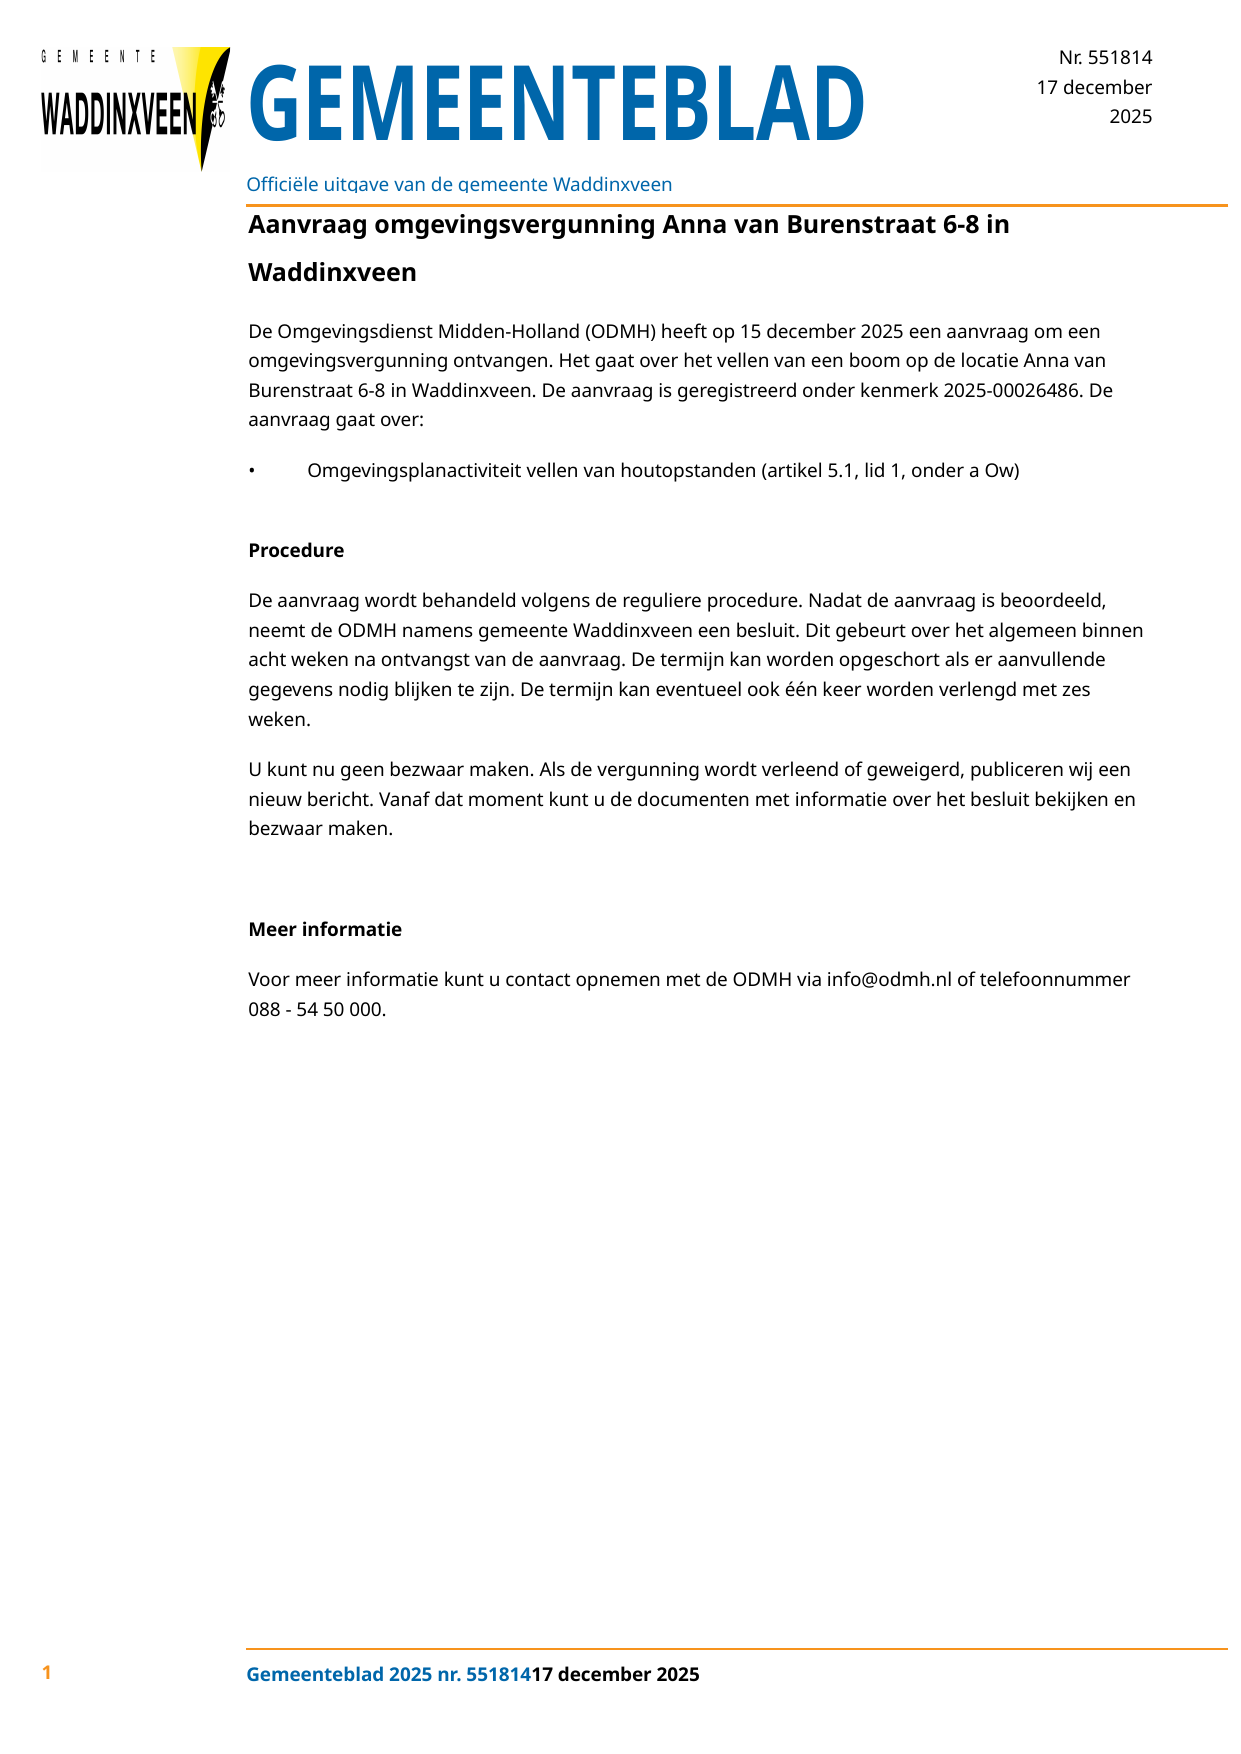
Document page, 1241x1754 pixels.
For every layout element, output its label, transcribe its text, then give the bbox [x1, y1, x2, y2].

text Procedure [248, 537, 1152, 563]
text U kunt nu geen bezwaar maken. Als de vergunning wordt verleend of geweigerd, publiceren wij een nieuw bericht. Vanaf dat moment kunt u de documenten met informatie over het besluit bekijken en bezwaar maken. [248, 756, 1152, 841]
text Voor meer informatie kunt u contact opnemen met de ODMH via info@odmh.nl of telefoonnummer 088 - 54 50 000. [248, 967, 1152, 1022]
list Omgevingsplanactiviteit vellen van houtopstanden (artikel 5.1, lid 1, onder a Ow) [248, 457, 1152, 483]
text Aanvraag omgevingsvergunning Anna van Burenstraat 6-8 in Waddinxveen [248, 207, 1152, 288]
picture [41, 47, 231, 172]
text Meer informatie [248, 916, 1152, 942]
text De Omgevingsdienst Midden-Holland (ODMH) heeft op 15 december 2025 een aanvraag om een omgevingsvergunning ontvangen. Het gaat over het vellen van een boom op de locatie Anna van Burenstraat 6-8 in Waddinxveen. De aanvraag is geregistreerd onder kenmerk 2025-00026486. De aanvraag gaat over: [248, 318, 1152, 432]
text De aanvraag wordt behandeld volgens de reguliere procedure. Nadat de aanvraag is beoordeeld, neemt de ODMH namens gemeente Waddinxveen een besluit. Dit gebeurt over het algemeen binnen acht weken na ontvangst van de aanvraag. De termijn kan worden opgeschort als er aanvullende gegevens nodig blijken te zijn. De termijn kan eventueel ook één keer worden verlengd met zes weken. [248, 587, 1152, 732]
